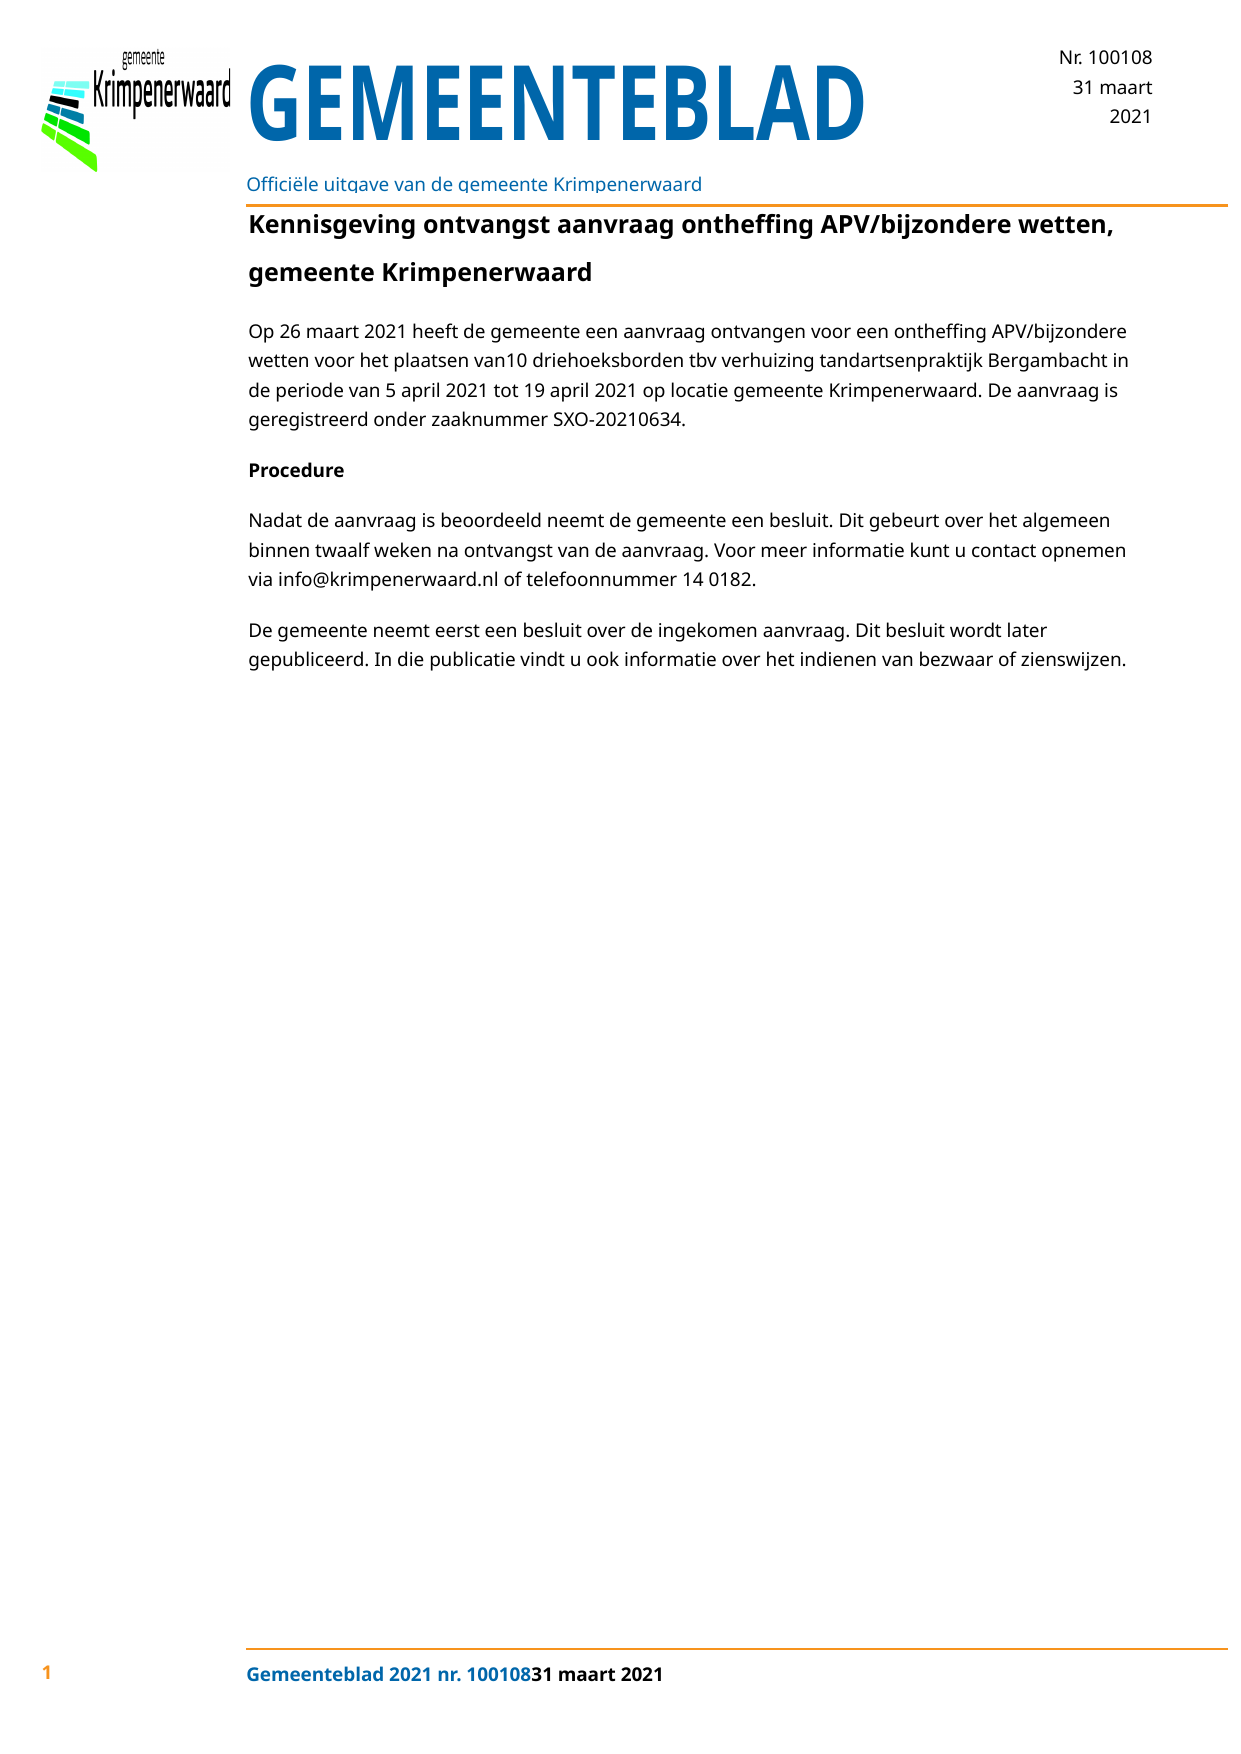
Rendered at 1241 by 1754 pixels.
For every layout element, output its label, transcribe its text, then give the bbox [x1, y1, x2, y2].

text Kennisgeving ontvangst aanvraag ontheffing APV/bijzondere wetten, gemeente Krimpenerwaard [248, 207, 1152, 288]
picture [41, 47, 231, 172]
text De gemeente neemt eerst een besluit over de ingekomen aanvraag. Dit besluit wordt later gepubliceerd. In die publicatie vindt u ook informatie over het indienen van bezwaar of zienswijzen. [248, 617, 1152, 672]
text Nadat de aanvraag is beoordeeld neemt de gemeente een besluit. Dit gebeurt over het algemeen binnen twaalf weken na ontvangst van de aanvraag. Voor meer informatie kunt u contact opnemen via info@krimpenerwaard.nl of telefoonnummer 14 0182. [248, 507, 1152, 592]
text Op 26 maart 2021 heeft de gemeente een aanvraag ontvangen voor een ontheffing APV/bijzondere wetten voor het plaatsen van10 driehoeksborden tbv verhuizing tandartsenpraktijk Bergambacht in de periode van 5 april 2021 tot 19 april 2021 op locatie gemeente Krimpenerwaard. De aanvraag is geregistreerd onder zaaknummer SXO-20210634. [248, 318, 1152, 432]
text Procedure [248, 457, 1152, 483]
